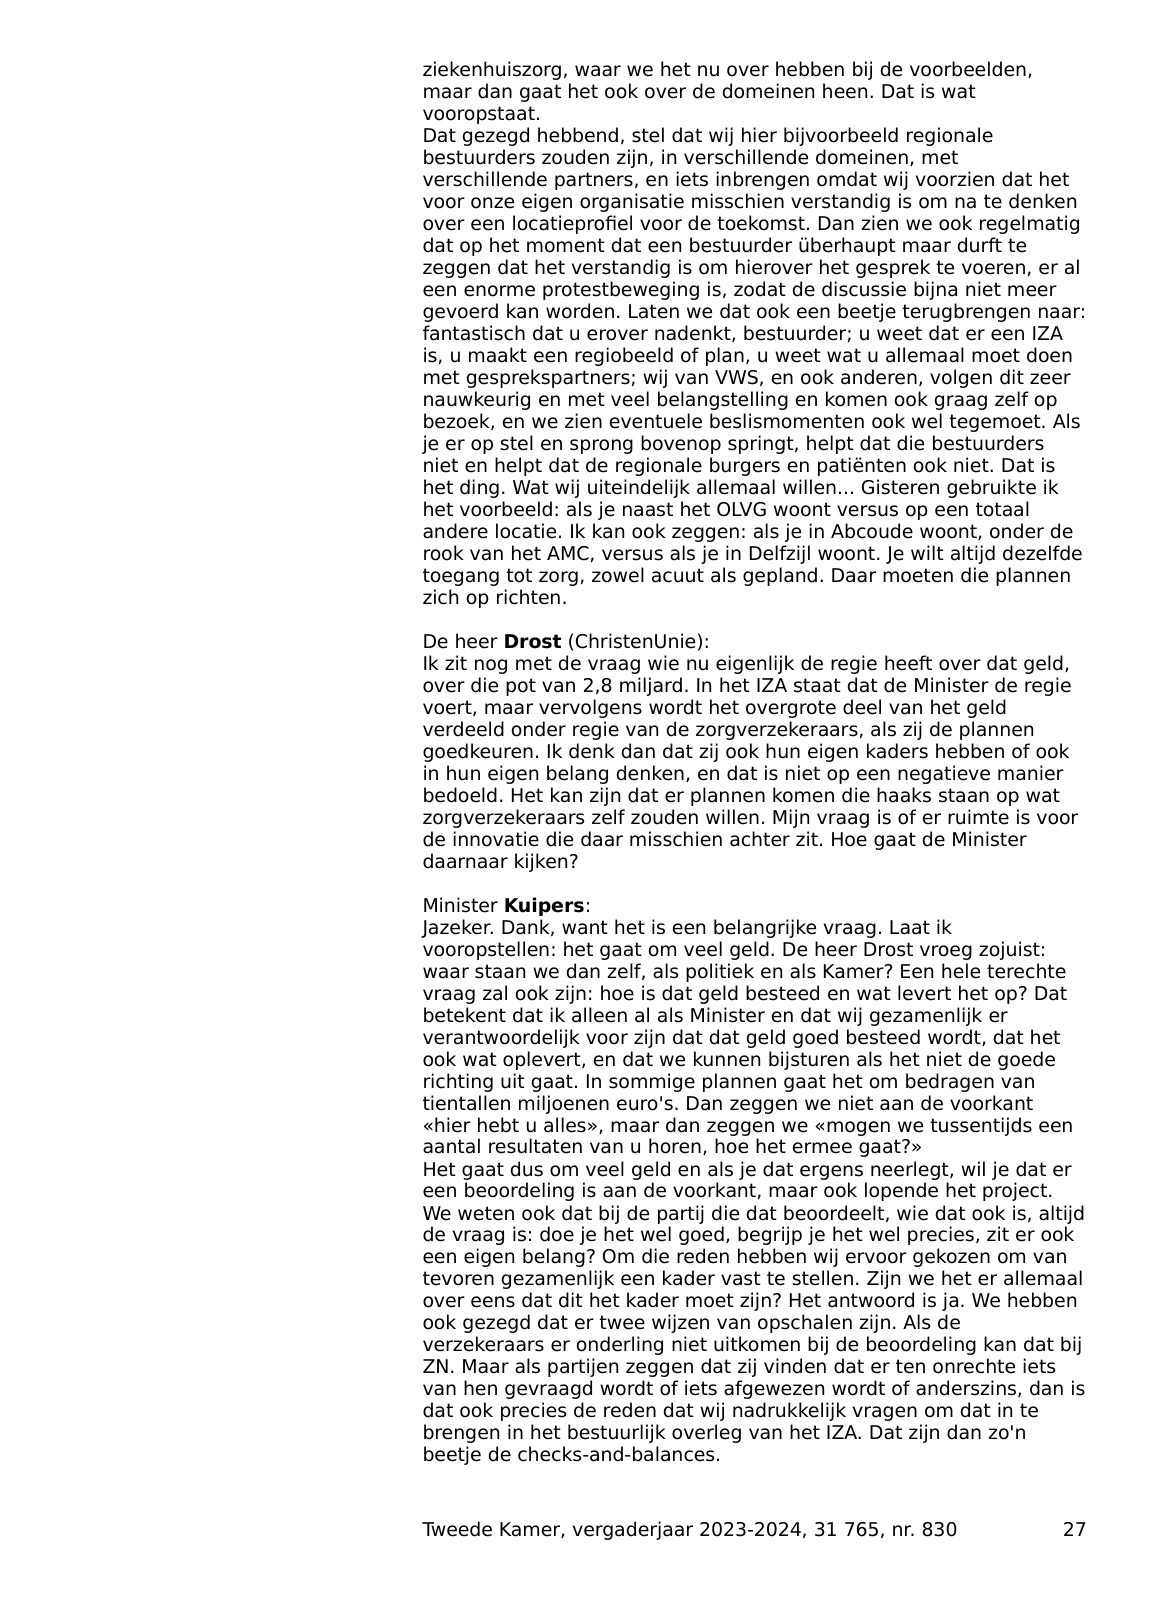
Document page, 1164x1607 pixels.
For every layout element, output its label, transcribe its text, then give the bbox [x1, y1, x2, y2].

text Minister Kuipers: [422, 895, 1087, 917]
text Jazeker. Dank, want het is een belangrijke vraag. Laat ik vooropstellen: het gaat om veel geld. De heer Drost vroeg zojuist: waar staan we dan zelf, als politiek en als Kamer? Een hele terechte vraag zal ook zijn: hoe is dat geld besteed en wat levert het op? Dat betekent dat ik alleen al als Minister en dat wij gezamenlijk er verantwoordelijk voor zijn dat dat geld goed besteed wordt, dat het ook wat oplevert, en dat we kunnen bijsturen als het niet de goede richting uit gaat. In sommige plannen gaat het om bedragen van tientallen miljoenen euro's. Dan zeggen we niet aan de voorkant «hier hebt u alles», maar dan zeggen we «mogen we tussentijds een aantal resultaten van u horen, hoe het ermee gaat?» [422, 917, 1087, 1158]
text Ik zit nog met de vraag wie nu eigenlijk de regie heeft over dat geld, over die pot van 2,8 miljard. In het IZA staat dat de Minister de regie voert, maar vervolgens wordt het overgrote deel van het geld verdeeld onder regie van de zorgverzekeraars, als zij de plannen goedkeuren. Ik denk dan dat zij ook hun eigen kaders hebben of ook in hun eigen belang denken, en dat is niet op een negatieve manier bedoeld. Het kan zijn dat er plannen komen die haaks staan op wat zorgverzekeraars zelf zouden willen. Mijn vraag is of er ruimte is voor de innovatie die daar misschien achter zit. Hoe gaat de Minister daarnaar kijken? [422, 653, 1087, 872]
text Dat gezegd hebbend, stel dat wij hier bijvoorbeeld regionale bestuurders zouden zijn, in verschillende domeinen, met verschillende partners, en iets inbrengen omdat wij voorzien dat het voor onze eigen organisatie misschien verstandig is om na te denken over een locatieprofiel voor de toekomst. Dan zien we ook regelmatig dat op het moment dat een bestuurder überhaupt maar durft te zeggen dat het verstandig is om hierover het gesprek te voeren, er al een enorme protestbeweging is, zodat de discussie bijna niet meer gevoerd kan worden. Laten we dat ook een beetje terugbrengen naar: fantastisch dat u erover nadenkt, bestuurder; u weet dat er een IZA is, u maakt een regiobeeld of plan, u weet wat u allemaal moet doen met gesprekspartners; wij van VWS, en ook anderen, volgen dit zeer nauwkeurig en met veel belangstelling en komen ook graag zelf op bezoek, en we zien eventuele beslismomenten ook wel tegemoet. Als je er op stel en sprong bovenop springt, helpt dat die bestuurders niet en helpt dat de regionale burgers en patiënten ook niet. Dat is het ding. Wat wij uiteindelijk allemaal willen... Gisteren gebruikte ik het voorbeeld: als je naast het OLVG woont versus op een totaal andere locatie. Ik kan ook zeggen: als je in Abcoude woont, onder de rook van het AMC, versus als je in Delfzijl woont. Je wilt altijd dezelfde toegang tot zorg, zowel acuut als gepland. Daar moeten die plannen zich op richten. [422, 125, 1087, 608]
text Het gaat dus om veel geld en als je dat ergens neerlegt, wil je dat er een beoordeling is aan de voorkant, maar ook lopende het project. We weten ook dat bij de partij die dat beoordeelt, wie dat ook is, altijd de vraag is: doe je het wel goed, begrijp je het wel precies, zit er ook een eigen belang? Om die reden hebben wij ervoor gekozen om van tevoren gezamenlijk een kader vast te stellen. Zijn we het er allemaal over eens dat dit het kader moet zijn? Het antwoord is ja. We hebben ook gezegd dat er twee wijzen van opschalen zijn. Als de verzekeraars er onderling niet uitkomen bij de beoordeling kan dat bij ZN. Maar als partijen zeggen dat zij vinden dat er ten onrechte iets van hen gevraagd wordt of iets afgewezen wordt of anderszins, dan is dat ook precies de reden dat wij nadrukkelijk vragen om dat in te brengen in het bestuurlijk overleg van het IZA. Dat zijn dan zo'n beetje de checks-and-balances. [422, 1158, 1087, 1466]
text ziekenhuiszorg, waar we het nu over hebben bij de voorbeelden, maar dan gaat het ook over de domeinen heen. Dat is wat vooropstaat. [422, 59, 1087, 125]
text De heer Drost (ChristenUnie): [422, 631, 1087, 653]
